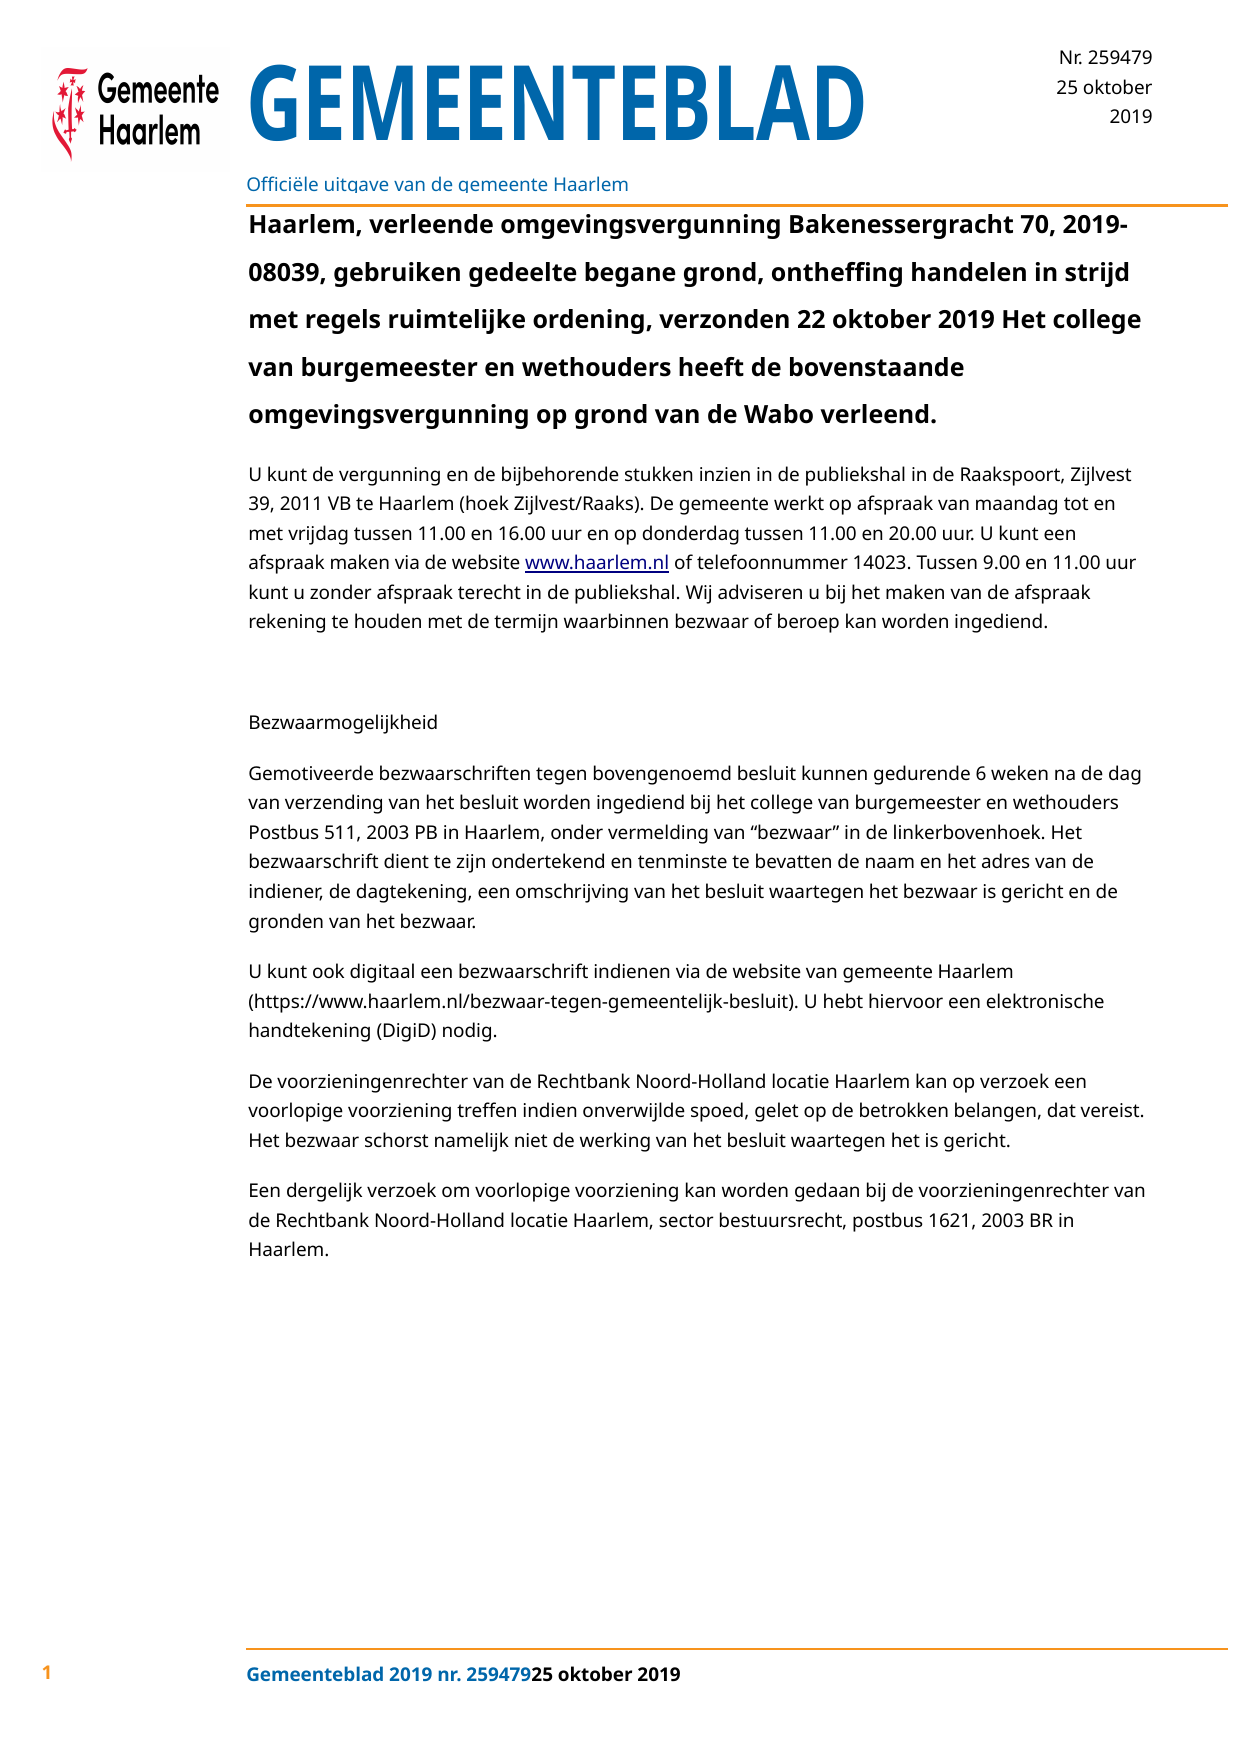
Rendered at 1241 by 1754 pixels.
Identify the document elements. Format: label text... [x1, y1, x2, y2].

text Bezwaarmogelijkheid [248, 709, 1152, 735]
text Gemotiveerde bezwaarschriften tegen bovengenoemd besluit kunnen gedurende 6 weken na de dag van verzending van het besluit worden ingediend bij het college van burgemeester en wethouders Postbus 511, 2003 PB in Haarlem, onder vermelding van “bezwaar” in de linkerbovenhoek. Het bezwaarschrift dient te zijn ondertekend en tenminste te bevatten de naam en het adres van de indiener, de dagtekening, een omschrijving van het besluit waartegen het bezwaar is gericht en de gronden van het bezwaar. [248, 760, 1152, 933]
text U kunt ook digitaal een bezwaarschrift indienen via de website van gemeente Haarlem (https://www.haarlem.nl/bezwaar-tegen-gemeentelijk-besluit). U hebt hiervoor een elektronische handtekening (DigiD) nodig. [248, 958, 1152, 1043]
text De voorzieningenrechter van de Rechtbank Noord-Holland locatie Haarlem kan op verzoek een voorlopige voorziening treffen indien onverwijlde spoed, gelet op de betrokken belangen, dat vereist. Het bezwaar schorst namelijk niet de werking van het besluit waartegen het is gericht. [248, 1068, 1152, 1153]
text Een dergelijk verzoek om voorlopige voorziening kan worden gedaan bij de voorzieningenrechter van de Rechtbank Noord-Holland locatie Haarlem, sector bestuursrecht, postbus 1621, 2003 BR in Haarlem. [248, 1177, 1152, 1262]
picture [41, 47, 231, 172]
text Haarlem, verleende omgevingsvergunning Bakenessergracht 70, 2019-08039, gebruiken gedeelte begane grond, ontheffing handelen in strijd met regels ruimtelijke ordening, verzonden 22 oktober 2019 Het college van burgemeester en wethouders heeft de bovenstaande omgevingsvergunning op grond van de Wabo verleend. [248, 207, 1152, 431]
text U kunt de vergunning en de bijbehorende stukken inzien in de publiekshal in de Raakspoort, Zijlvest 39, 2011 VB te Haarlem (hoek Zijlvest/Raaks). De gemeente werkt op afspraak van maandag tot en met vrijdag tussen 11.00 en 16.00 uur en op donderdag tussen 11.00 en 20.00 uur. U kunt een afspraak maken via de website www.haarlem.nl of telefoonnummer 14023. Tussen 9.00 en 11.00 uur kunt u zonder afspraak terecht in de publiekshal. Wij adviseren u bij het maken van de afspraak rekening te houden met de termijn waarbinnen bezwaar of beroep kan worden ingediend. [248, 461, 1152, 634]
